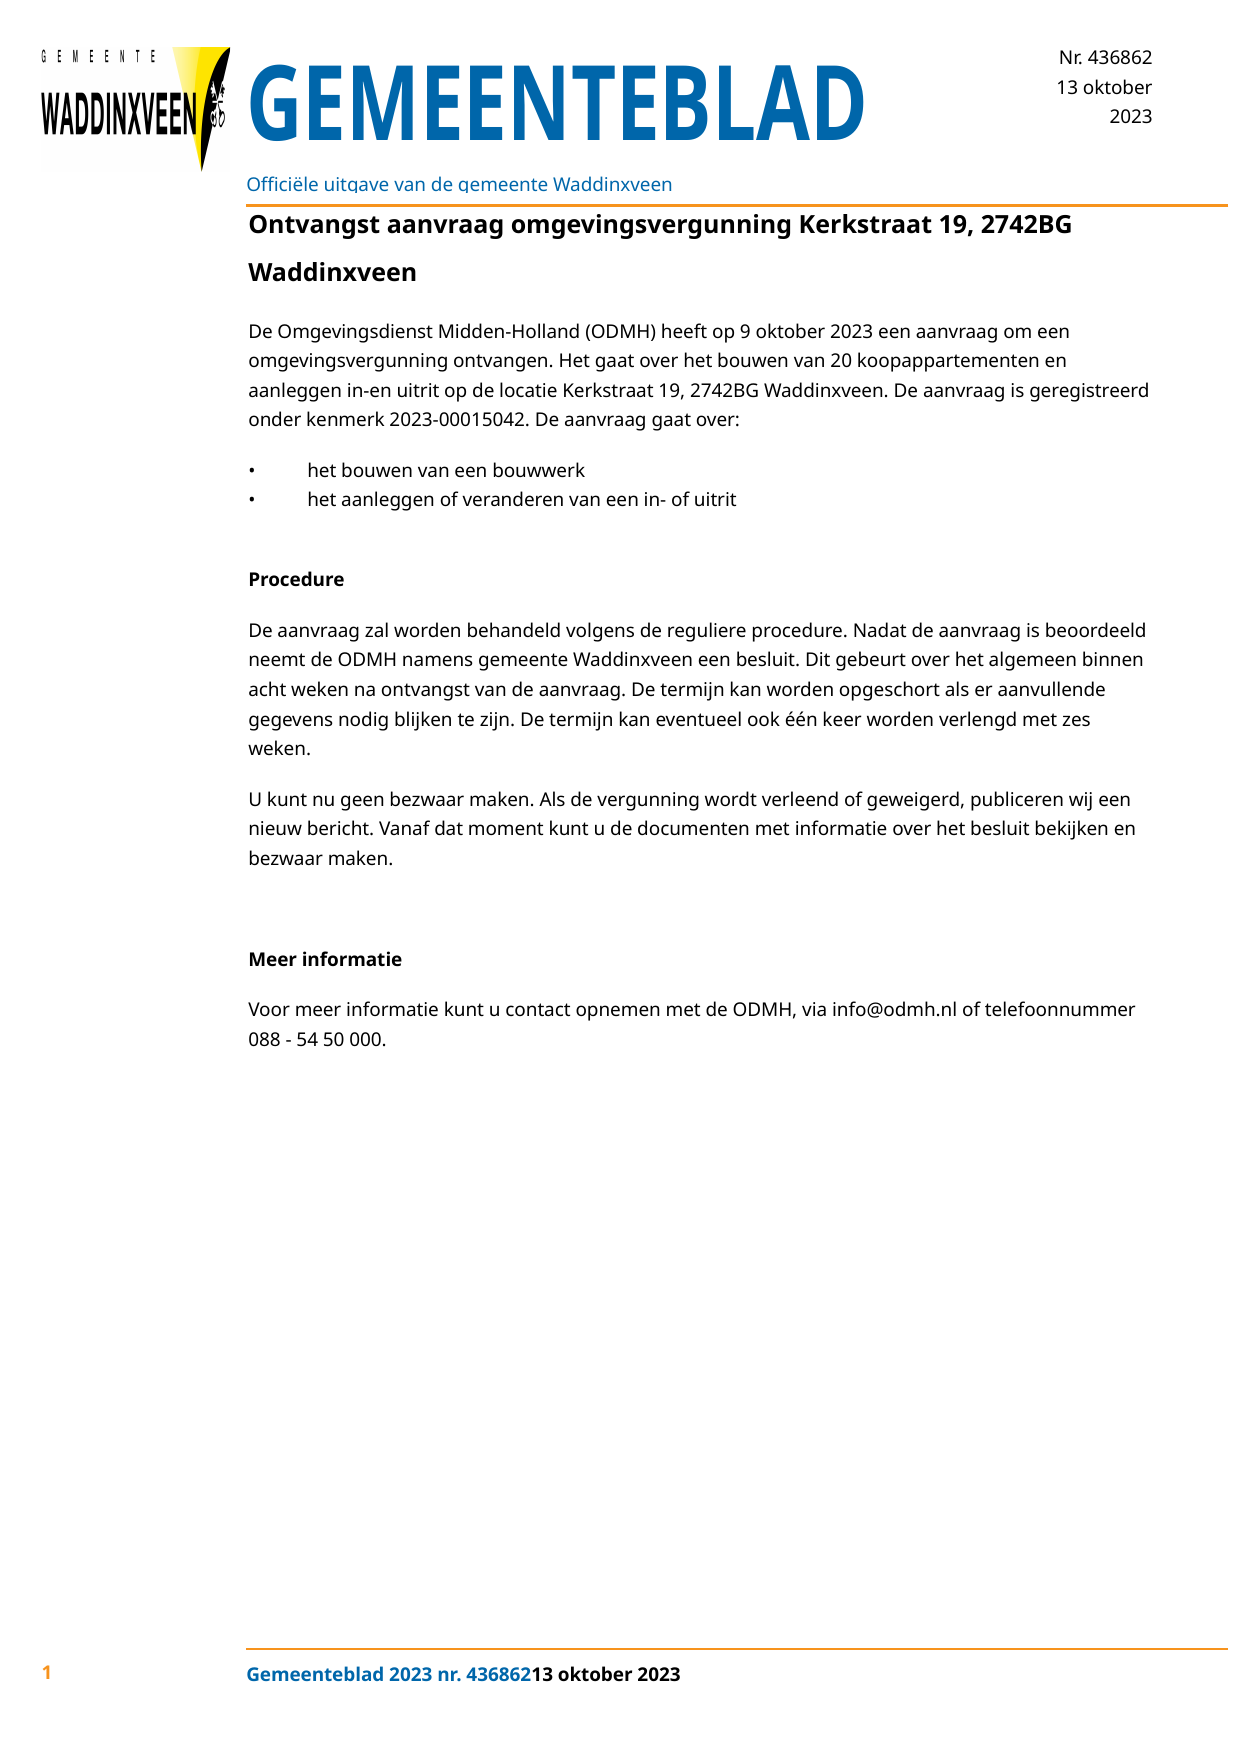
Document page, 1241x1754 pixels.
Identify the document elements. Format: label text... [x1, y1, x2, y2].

list het aanleggen of veranderen van een in- of uitrit [248, 487, 1152, 512]
text Procedure [248, 567, 1152, 592]
text Voor meer informatie kunt u contact opnemen met de ODMH, via info@odmh.nl of telefoonnummer 088 - 54 50 000. [248, 996, 1152, 1052]
text Ontvangst aanvraag omgevingsvergunning Kerkstraat 19, 2742BG Waddinxveen [248, 207, 1152, 288]
text De aanvraag zal worden behandeld volgens de reguliere procedure. Nadat de aanvraag is beoordeeld neemt de ODMH namens gemeente Waddinxveen een besluit. Dit gebeurt over het algemeen binnen acht weken na ontvangst van de aanvraag. De termijn kan worden opgeschort als er aanvullende gegevens nodig blijken te zijn. De termijn kan eventueel ook één keer worden verlengd met zes weken. [248, 617, 1152, 761]
text U kunt nu geen bezwaar maken. Als de vergunning wordt verleend of geweigerd, publiceren wij een nieuw bericht. Vanaf dat moment kunt u de documenten met informatie over het besluit bekijken en bezwaar maken. [248, 786, 1152, 871]
picture [41, 47, 231, 172]
text De Omgevingsdienst Midden-Holland (ODMH) heeft op 9 oktober 2023 een aanvraag om een omgevingsvergunning ontvangen. Het gaat over het bouwen van 20 koopappartementen en aanleggen in-en uitrit op de locatie Kerkstraat 19, 2742BG Waddinxveen. De aanvraag is geregistreerd onder kenmerk 2023-00015042. De aanvraag gaat over: [248, 318, 1152, 432]
list het bouwen van een bouwwerk [248, 457, 1152, 483]
text Meer informatie [248, 946, 1152, 972]
